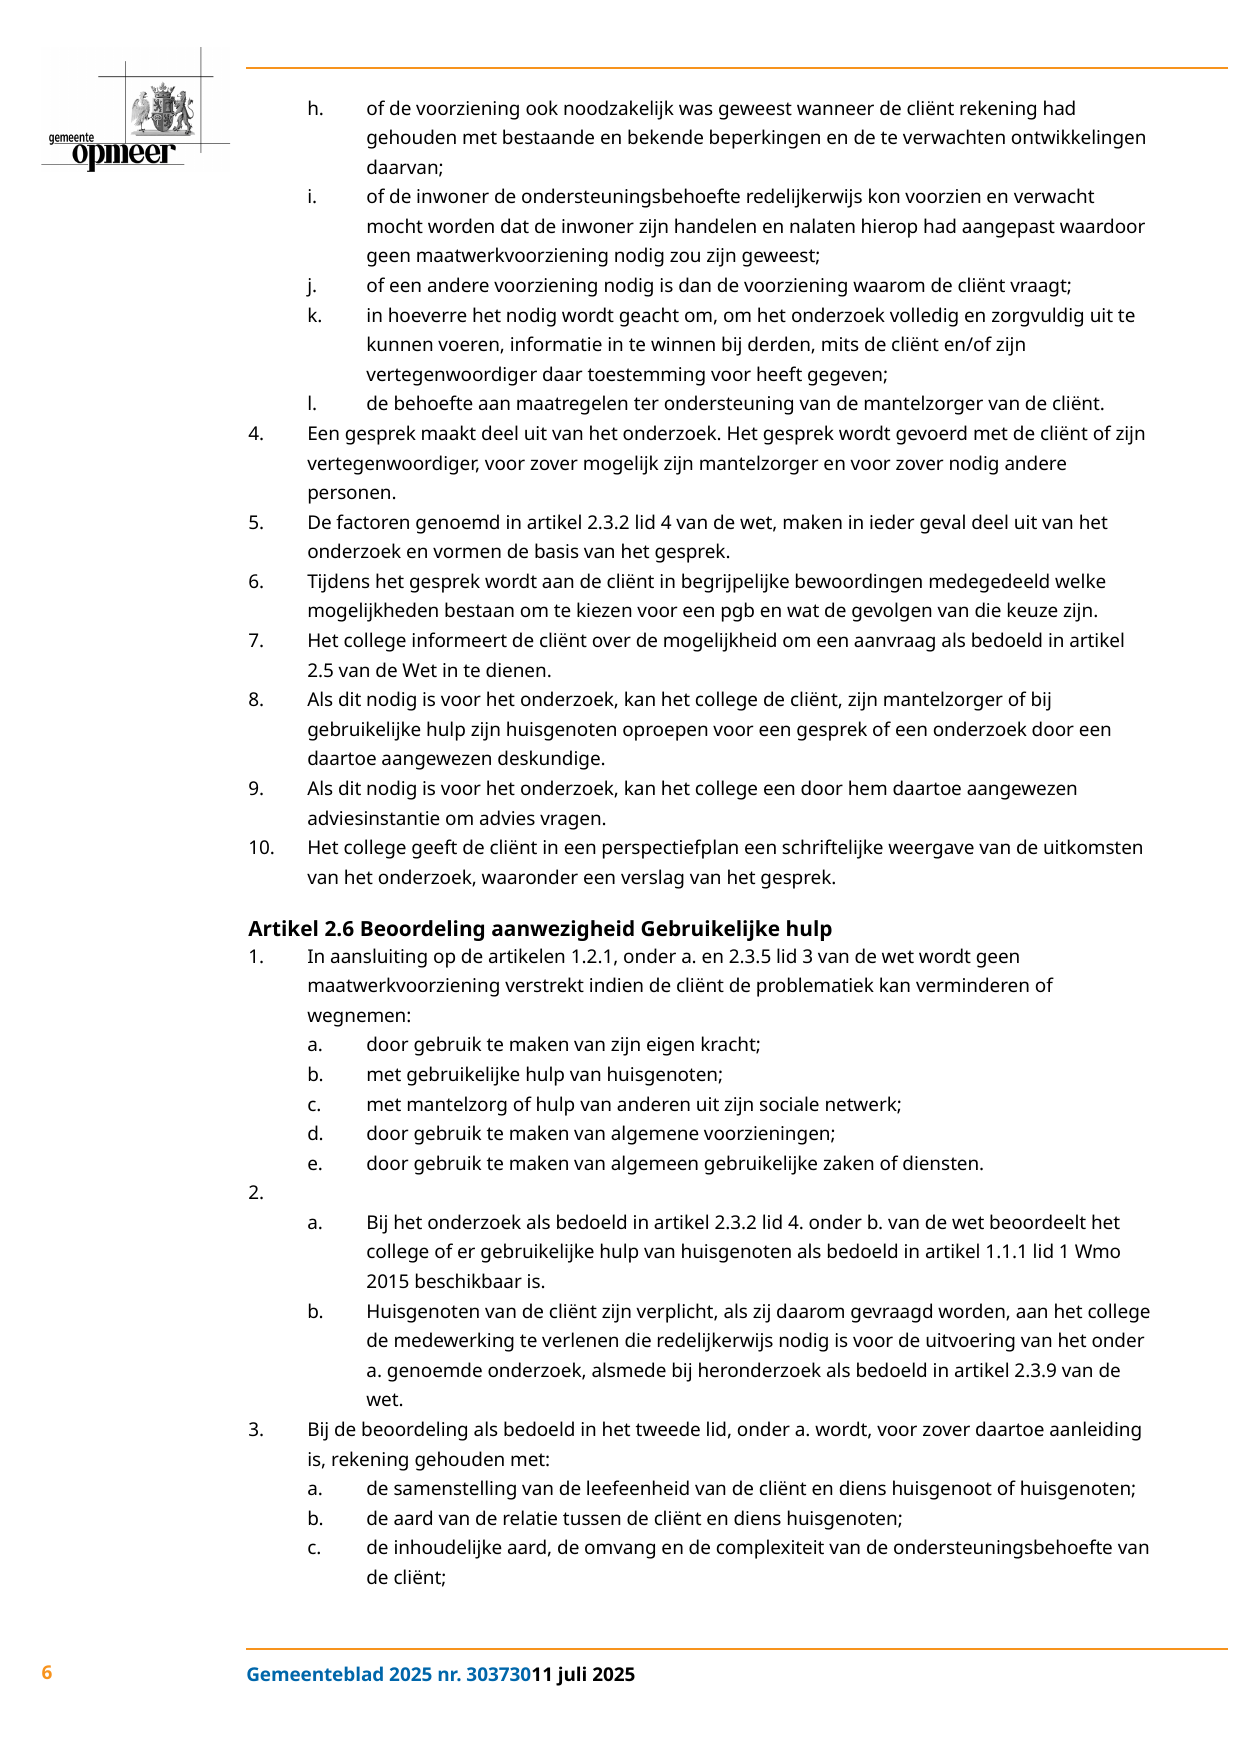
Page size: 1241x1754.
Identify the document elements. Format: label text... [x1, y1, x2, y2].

list door gebruik te maken van algemene voorzieningen; [307, 1120, 1152, 1146]
list de samenstelling van de leefeenheid van de cliënt en diens huisgenoot of huisgenoten; [307, 1475, 1152, 1501]
list Een gesprek maakt deel uit van het onderzoek. Het gesprek wordt gevoerd met de cliënt of zijn vertegenwoordiger, voor zover mogelijk zijn mantelzorger en voor zover nodig andere personen. [248, 420, 1152, 505]
list de inhoudelijke aard, de omvang en de complexiteit van de ondersteuningsbehoefte van de cliënt; [307, 1534, 1152, 1590]
list Bij de beoordeling als bedoeld in het tweede lid, onder a. wordt, voor zover daartoe aanleiding is, rekening gehouden met: [248, 1416, 1152, 1471]
list of de voorziening ook noodzakelijk was geweest wanneer de cliënt rekening had gehouden met bestaande en bekende beperkingen en de te verwachten ontwikkelingen daarvan; [307, 95, 1152, 180]
list De factoren genoemd in artikel 2.3.2 lid 4 van de wet, maken in ieder geval deel uit van het onderzoek en vormen de basis van het gesprek. [248, 509, 1152, 564]
list In aansluiting op de artikelen 1.2.1, onder a. en 2.3.5 lid 3 van de wet wordt geen maatwerkvoorziening verstrekt indien de cliënt de problematiek kan verminderen of wegnemen: [248, 943, 1152, 1028]
list of de inwoner de ondersteuningsbehoefte redelijkerwijs kon voorzien en verwacht mocht worden dat de inwoner zijn handelen en nalaten hierop had aangepast waardoor geen maatwerkvoorziening nodig zou zijn geweest; [307, 183, 1152, 268]
list in hoeverre het nodig wordt geacht om, om het onderzoek volledig en zorgvuldig uit te kunnen voeren, informatie in te winnen bij derden, mits de cliënt en/of zijn vertegenwoordiger daar toestemming voor heeft gegeven; [307, 302, 1152, 387]
list de aard van de relatie tussen de cliënt en diens huisgenoten; [307, 1505, 1152, 1531]
list Als dit nodig is voor het onderzoek, kan het college de cliënt, zijn mantelzorger of bij gebruikelijke hulp zijn huisgenoten oproepen voor een gesprek of een onderzoek door een daartoe aangewezen deskundige. [248, 686, 1152, 771]
list Bij het onderzoek als bedoeld in artikel 2.3.2 lid 4. onder b. van de wet beoordeelt het college of er gebruikelijke hulp van huisgenoten als bedoeld in artikel 1.1.1 lid 1 Wmo 2015 beschikbaar is. [307, 1209, 1152, 1294]
list Als dit nodig is voor het onderzoek, kan het college een door hem daartoe aangewezen adviesinstantie om advies vragen. [248, 775, 1152, 831]
list Het college geeft de cliënt in een perspectiefplan een schriftelijke weergave van de uitkomsten van het onderzoek, waaronder een verslag van het gesprek. [248, 834, 1152, 890]
list of een andere voorziening nodig is dan de voorziening waarom de cliënt vraagt; [307, 272, 1152, 298]
picture [41, 47, 231, 172]
list Tijdens het gesprek wordt aan de cliënt in begrijpelijke bewoordingen medegedeeld welke mogelijkheden bestaan om te kiezen voor een pgb en wat de gevolgen van die keuze zijn. [248, 568, 1152, 623]
list Huisgenoten van de cliënt zijn verplicht, als zij daarom gevraagd worden, aan het college de medewerking te verlenen die redelijkerwijs nodig is voor de uitvoering van het onder a. genoemde onderzoek, alsmede bij heronderzoek als bedoeld in artikel 2.3.9 van de wet. [307, 1298, 1152, 1412]
list met gebruikelijke hulp van huisgenoten; [307, 1061, 1152, 1087]
list Het college informeert de cliënt over de mogelijkheid om een aanvraag als bedoeld in artikel 2.5 van de Wet in te dienen. [248, 627, 1152, 683]
list door gebruik te maken van zijn eigen kracht; [307, 1032, 1152, 1057]
list met mantelzorg of hulp van anderen uit zijn sociale netwerk; [307, 1091, 1152, 1116]
list de behoefte aan maatregelen ter ondersteuning van de mantelzorger van de cliënt. [307, 391, 1152, 416]
list door gebruik te maken van algemeen gebruikelijke zaken of diensten. [307, 1150, 1152, 1176]
text Artikel 2.6 Beoordeling aanwezigheid Gebruikelijke hulp [248, 914, 1152, 943]
